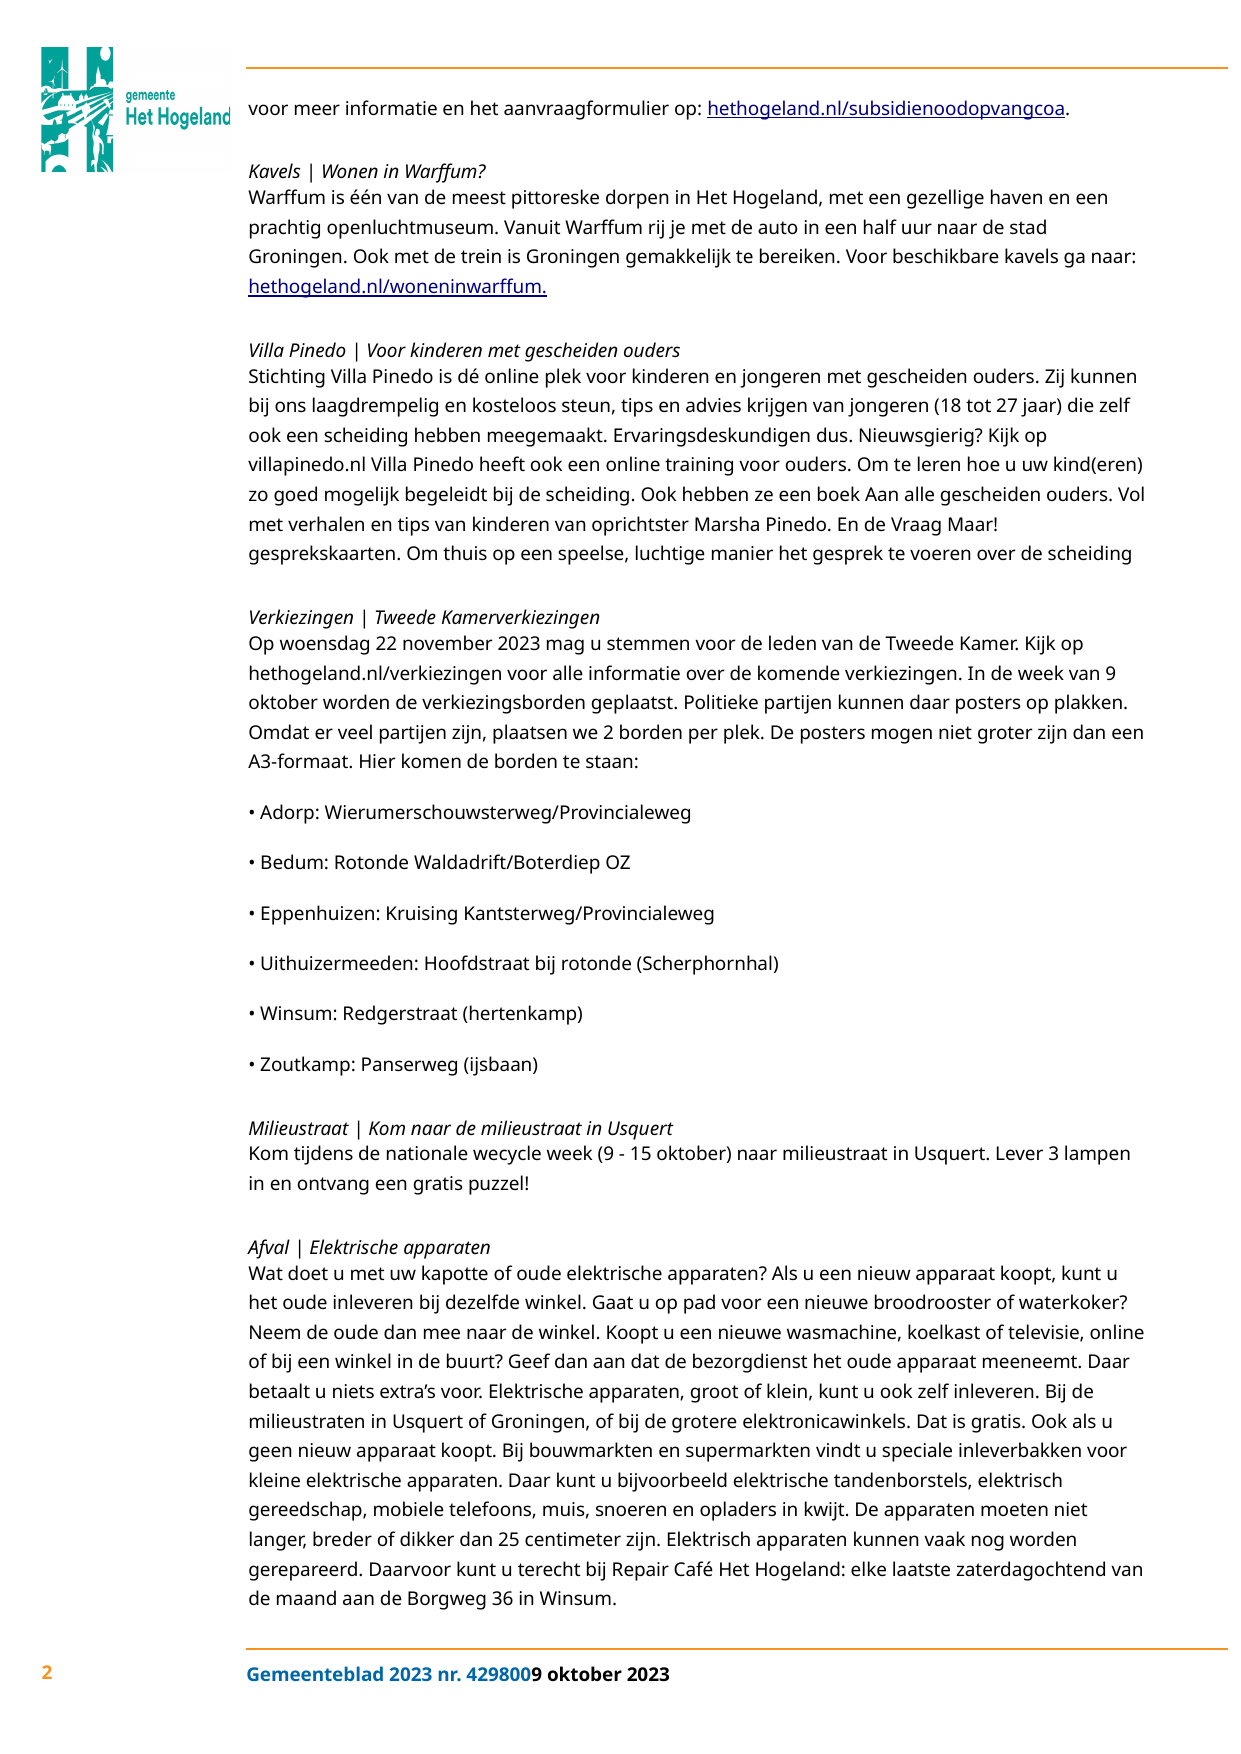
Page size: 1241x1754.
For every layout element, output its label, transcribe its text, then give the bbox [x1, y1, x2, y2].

text voor meer informatie en het aanvraagformulier op: hethogeland.nl/subsidienoodopvangcoa. [248, 95, 1152, 121]
text Kom tijdens de nationale wecycle week (9 - 15 oktober) naar milieustraat in Usquert. Lever 3 lampen in en ontvang een gratis puzzel! [248, 1141, 1152, 1196]
text • Zoutkamp: Panserweg (ijsbaan) [248, 1051, 1152, 1077]
text Stichting Villa Pinedo is dé online plek voor kinderen en jongeren met gescheiden ouders. Zij kunnen bij ons laagdrempelig en kosteloos steun, tips en advies krijgen van jongeren (18 tot 27 jaar) die zelf ook een scheiding hebben meegemaakt. Ervaringsdeskundigen dus. Nieuwsgierig? Kijk op villapinedo.nl Villa Pinedo heeft ook een online training voor ouders. Om te leren hoe u uw kind(eren) zo goed mogelijk begeleidt bij de scheiding. Ook hebben ze een boek Aan alle gescheiden ouders. Vol met verhalen en tips van kinderen van oprichtster Marsha Pinedo. En de Vraag Maar! gesprekskaarten. Om thuis op een speelse, luchtige manier het gesprek te voeren over de scheiding [248, 363, 1152, 566]
text • Uithuizermeeden: Hoofdstraat bij rotonde (Scherphornhal) [248, 950, 1152, 976]
text Afval | Elektrische apparaten [248, 1234, 1152, 1260]
text • Bedum: Rotonde Waldadrift/Boterdiep OZ [248, 849, 1152, 875]
picture [41, 47, 231, 172]
text • Eppenhuizen: Kruising Kantsterweg/Provincialeweg [248, 900, 1152, 925]
text Milieustraat | Kom naar de milieustraat in Usquert [248, 1115, 1152, 1141]
text • Adorp: Wierumerschouwsterweg/Provincialeweg [248, 799, 1152, 824]
text Op woensdag 22 november 2023 mag u stemmen voor de leden van de Tweede Kamer. Kijk op hethogeland.nl/verkiezingen voor alle informatie over de komende verkiezingen. In de week van 9 oktober worden de verkiezingsborden geplaatst. Politieke partijen kunnen daar posters op plakken. Omdat er veel partijen zijn, plaatsen we 2 borden per plek. De posters mogen niet groter zijn dan een A3-formaat. Hier komen de borden te staan: [248, 630, 1152, 774]
text Villa Pinedo | Voor kinderen met gescheiden ouders [248, 337, 1152, 363]
text Verkiezingen | Tweede Kamerverkiezingen [248, 604, 1152, 630]
text • Winsum: Redgerstraat (hertenkamp) [248, 1001, 1152, 1026]
text Kavels | Wonen in Warffum? [248, 159, 1152, 184]
text Wat doet u met uw kapotte of oude elektrische apparaten? Als u een nieuw apparaat koopt, kunt u het oude inleveren bij dezelfde winkel. Gaat u op pad voor een nieuwe broodrooster of waterkoker? Neem de oude dan mee naar de winkel. Koopt u een nieuwe wasmachine, koelkast of televisie, online of bij een winkel in de buurt? Geef dan aan dat de bezorgdienst het oude apparaat meeneemt. Daar betaalt u niets extra’s voor. Elektrische apparaten, groot of klein, kunt u ook zelf inleveren. Bij de milieustraten in Usquert of Groningen, of bij de grotere elektronicawinkels. Dat is gratis. Ook als u geen nieuw apparaat koopt. Bij bouwmarkten en supermarkten vindt u speciale inleverbakken voor kleine elektrische apparaten. Daar kunt u bijvoorbeeld elektrische tandenborstels, elektrisch gereedschap, mobiele telefoons, muis, snoeren en opladers in kwijt. De apparaten moeten niet langer, breder of dikker dan 25 centimeter zijn. Elektrisch apparaten kunnen vaak nog worden gerepareerd. Daarvoor kunt u terecht bij Repair Café Het Hogeland: elke laatste zaterdagochtend van de maand aan de Borgweg 36 in Winsum. [248, 1260, 1152, 1611]
text Warffum is één van de meest pittoreske dorpen in Het Hogeland, met een gezellige haven en een prachtig openluchtmuseum. Vanuit Warffum rij je met de auto in een half uur naar de stad Groningen. Ook met de trein is Groningen gemakkelijk te bereiken. Voor beschikbare kavels ga naar: hethogeland.nl/woneninwarffum. [248, 184, 1152, 299]
